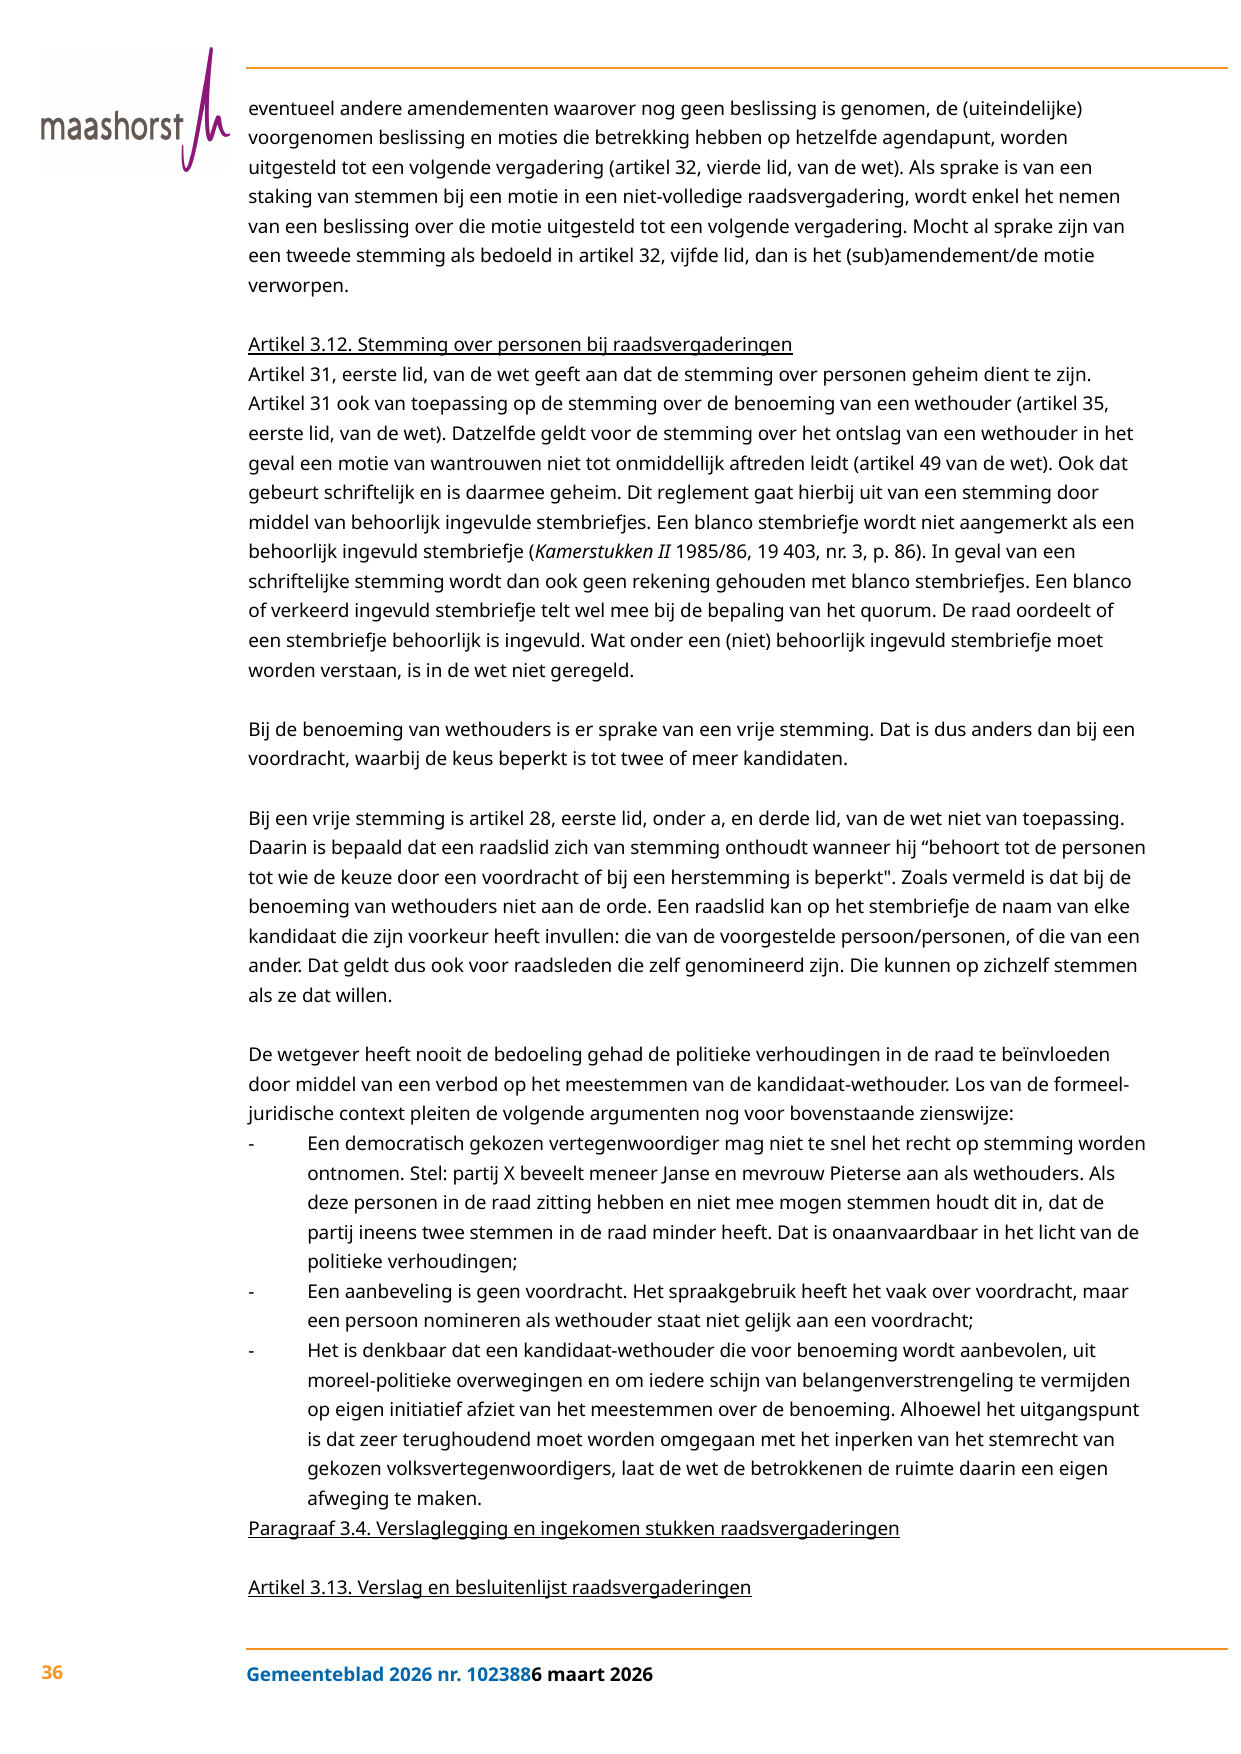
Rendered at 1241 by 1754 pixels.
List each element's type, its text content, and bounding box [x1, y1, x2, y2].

text Artikel 3.12. Stemming over personen bij raadsvergaderingen [248, 331, 1152, 357]
list Een democratisch gekozen vertegenwoordiger mag niet te snel het recht op stemming worden ontnomen. Stel: partij X beveelt meneer Janse en mevrouw Pieterse aan als wethouders. Als deze personen in de raad zitting hebben en niet mee mogen stemmen houdt dit in, dat de partij ineens twee stemmen in de raad minder heeft. Dat is onaanvaardbaar in het licht van de politieke verhoudingen; [248, 1130, 1152, 1274]
text Paragraaf 3.4. Verslaglegging en ingekomen stukken raadsvergaderingen [248, 1515, 1152, 1541]
text Bij een vrije stemming is artikel 28, eerste lid, onder a, en derde lid, van de wet niet van toepassing. Daarin is bepaald dat een raadslid zich van stemming onthoudt wanneer hij “behoort tot de personen tot wie de keuze door een voordracht of bij een herstemming is beperkt". Zoals vermeld is dat bij de benoeming van wethouders niet aan de orde. Een raadslid kan op het stembriefje de naam van elke kandidaat die zijn voorkeur heeft invullen: die van de voorgestelde persoon/personen, of die van een ander. Dat geldt dus ook voor raadsleden die zelf genomineerd zijn. Die kunnen op zichzelf stemmen als ze dat willen. [248, 805, 1152, 1008]
list Het is denkbaar dat een kandidaat-wethouder die voor benoeming wordt aanbevolen, uit moreel-politieke overwegingen en om iedere schijn van belangenverstrengeling te vermijden op eigen initiatief afziet van het meestemmen over de benoeming. Alhoewel het uitgangspunt is dat zeer terughoudend moet worden omgegaan met het inperken van het stemrecht van gekozen volksvertegenwoordigers, laat de wet de betrokkenen de ruimte daarin een eigen afweging te maken. [248, 1337, 1152, 1511]
text Artikel 3.13. Verslag en besluitenlijst raadsvergaderingen [248, 1574, 1152, 1600]
list Een aanbeveling is geen voordracht. Het spraakgebruik heeft het vaak over voordracht, maar een persoon nomineren als wethouder staat niet gelijk aan een voordracht; [248, 1278, 1152, 1333]
text Bij de benoeming van wethouders is er sprake van een vrije stemming. Dat is dus anders dan bij een voordracht, waarbij de keus beperkt is tot twee of meer kandidaten. [248, 716, 1152, 771]
text eventueel andere amendementen waarover nog geen beslissing is genomen, de (uiteindelijke) voorgenomen beslissing en moties die betrekking hebben op hetzelfde agendapunt, worden uitgesteld tot een volgende vergadering (artikel 32, vierde lid, van de wet). Als sprake is van een staking van stemmen bij een motie in een niet-volledige raadsvergadering, wordt enkel het nemen van een beslissing over die motie uitgesteld tot een volgende vergadering. Mocht al sprake zijn van een tweede stemming als bedoeld in artikel 32, vijfde lid, dan is het (sub)amendement/de motie verworpen. [248, 95, 1152, 298]
text Artikel 31, eerste lid, van de wet geeft aan dat de stemming over personen geheim dient te zijn. Artikel 31 ook van toepassing op de stemming over de benoeming van een wethouder (artikel 35, eerste lid, van de wet). Datzelfde geldt voor de stemming over het ontslag van een wethouder in het geval een motie van wantrouwen niet tot onmiddellijk aftreden leidt (artikel 49 van de wet). Ook dat gebeurt schriftelijk en is daarmee geheim. Dit reglement gaat hierbij uit van een stemming door middel van behoorlijk ingevulde stembriefjes. Een blanco stembriefje wordt niet aangemerkt als een behoorlijk ingevuld stembriefje (Kamerstukken II 1985/86, 19 403, nr. 3, p. 86). In geval van een schriftelijke stemming wordt dan ook geen rekening gehouden met blanco stembriefjes. Een blanco of verkeerd ingevuld stembriefje telt wel mee bij de bepaling van het quorum. De raad oordeelt of een stembriefje behoorlijk is ingevuld. Wat onder een (niet) behoorlijk ingevuld stembriefje moet worden verstaan, is in de wet niet geregeld. [248, 361, 1152, 683]
text De wetgever heeft nooit de bedoeling gehad de politieke verhoudingen in de raad te beïnvloeden door middel van een verbod op het meestemmen van de kandidaat-wethouder. Los van de formeel-juridische context pleiten de volgende argumenten nog voor bovenstaande zienswijze: [248, 1041, 1152, 1126]
picture [41, 47, 231, 172]
